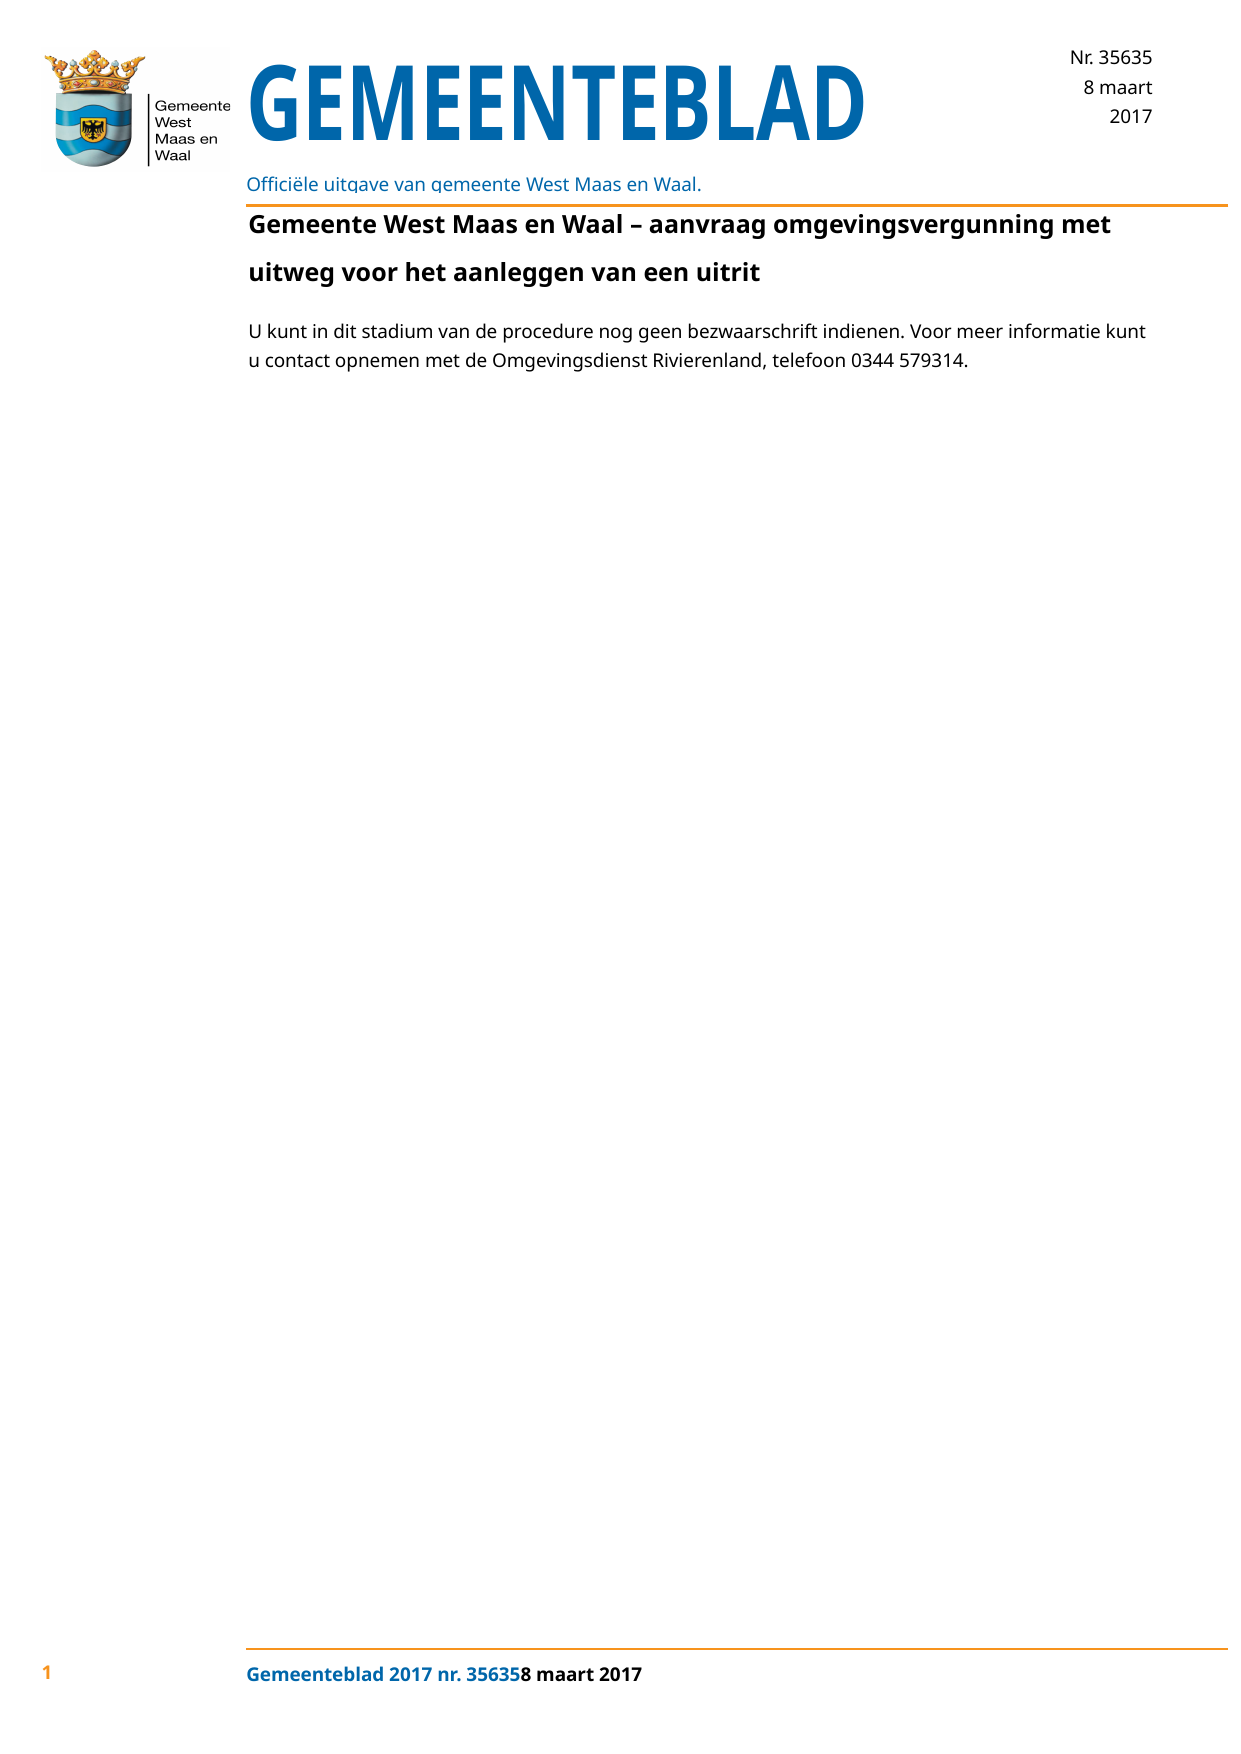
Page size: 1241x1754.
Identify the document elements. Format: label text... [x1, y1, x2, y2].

text Gemeente West Maas en Waal – aanvraag omgevingsvergunning met uitweg voor het aanleggen van een uitrit [248, 207, 1152, 288]
text U kunt in dit stadium van de procedure nog geen bezwaarschrift indienen. Voor meer informatie kunt u contact opnemen met de Omgevingsdienst Rivierenland, telefoon 0344 579314. [248, 318, 1152, 373]
picture [41, 47, 231, 172]
